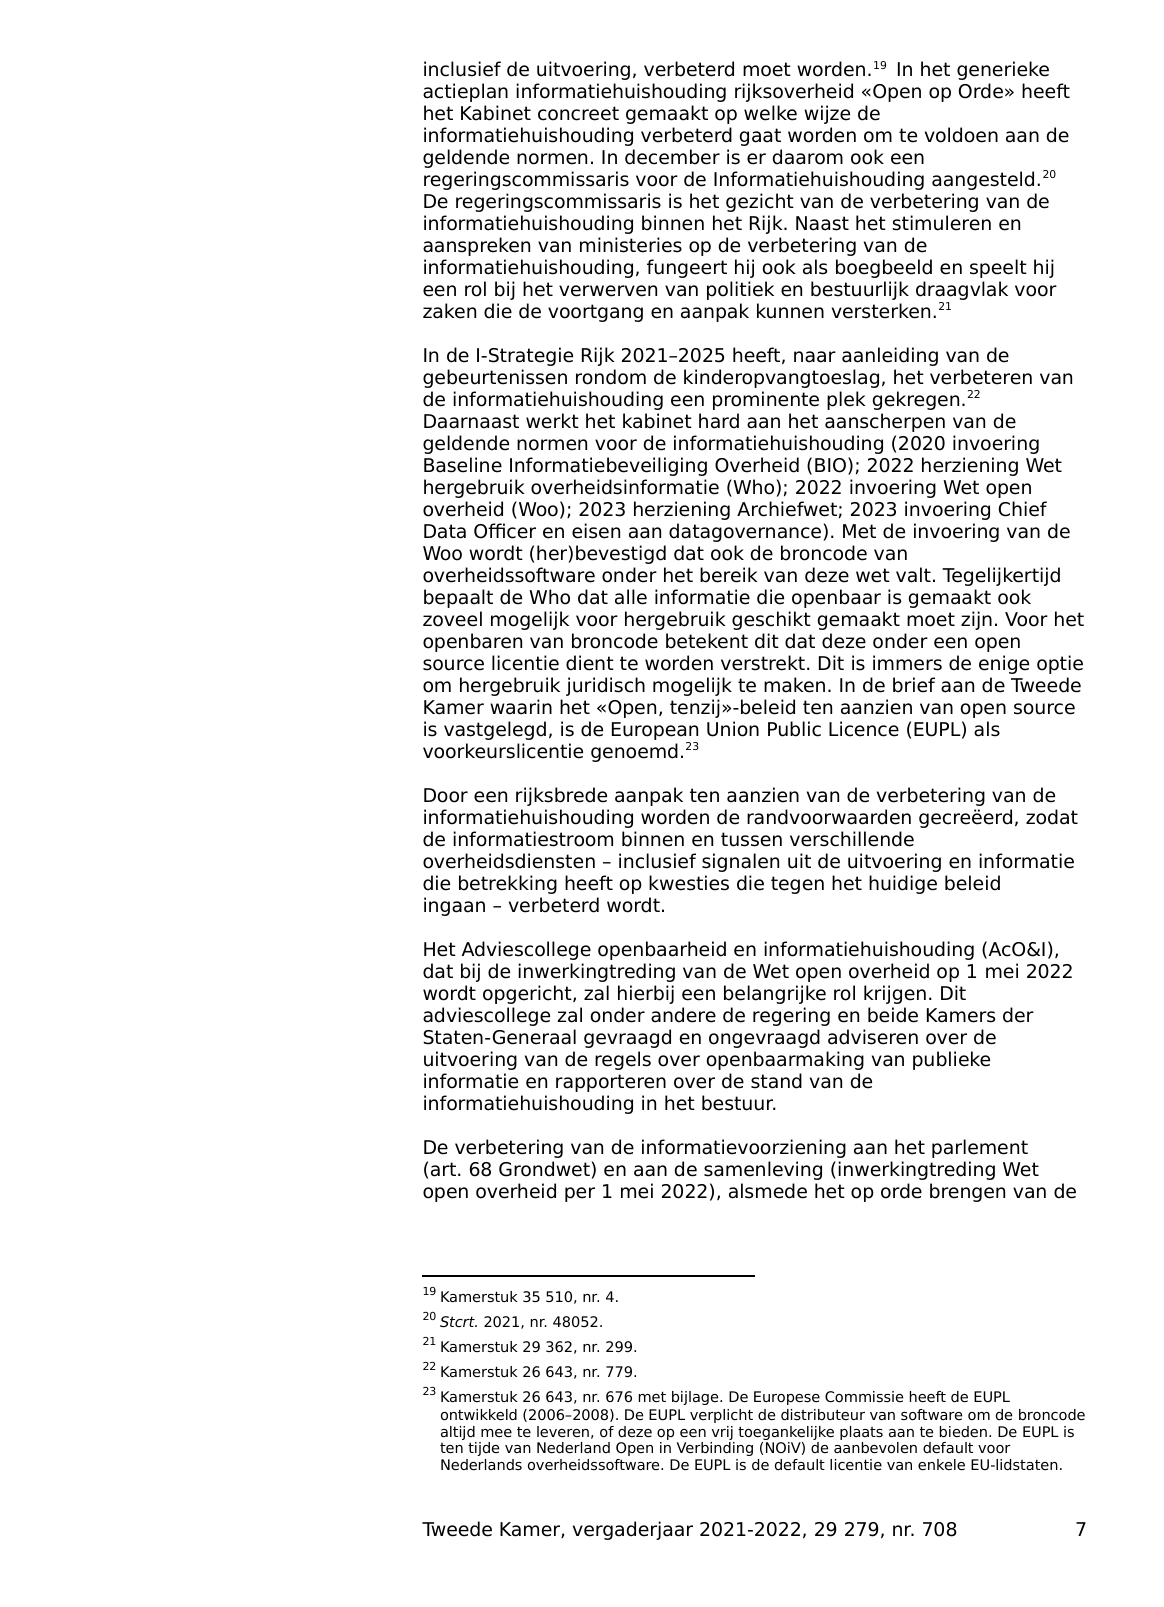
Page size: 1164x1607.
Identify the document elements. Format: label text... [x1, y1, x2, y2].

text Kamerstuk 29 362, nr. 299. [422, 1335, 1087, 1357]
text inclusief de uitvoering, verbeterd moet worden. In het generieke actieplan informatiehuishouding rijksoverheid «Open op Orde» heeft het Kabinet concreet gemaakt op welke wijze de informatiehuishouding verbeterd gaat worden om te voldoen aan de geldende normen. In december is er daarom ook een regeringscommissaris voor de Informatiehuishouding aangesteld. De regeringscommissaris is het gezicht van de verbetering van de informatiehuishouding binnen het Rijk. Naast het stimuleren en aanspreken van ministeries op de verbetering van de informatiehuishouding, fungeert hij ook als boegbeeld en speelt hij een rol bij het verwerven van politiek en bestuurlijk draagvlak voor zaken die de voortgang en aanpak kunnen versterken. [422, 59, 1087, 323]
text Kamerstuk 26 643, nr. 779. [422, 1360, 1087, 1382]
text Kamerstuk 26 643, nr. 676 met bijlage. De Europese Commissie heeft de EUPL ontwikkeld (2006–2008). De EUPL verplicht de distributeur van software om de broncode altijd mee te leveren, of deze op een vrij toegankelijke plaats aan te bieden. De EUPL is ten tijde van Nederland Open in Verbinding (NOiV) de aanbevolen default voor Nederlands overheidssoftware. De EUPL is de default licentie van enkele EU-lidstaten. [422, 1385, 1087, 1474]
text Door een rijksbrede aanpak ten aanzien van de verbetering van de informatiehuishouding worden de randvoorwaarden gecreëerd, zodat de informatiestroom binnen en tussen verschillende overheidsdiensten – inclusief signalen uit de uitvoering en informatie die betrekking heeft op kwesties die tegen het huidige beleid ingaan – verbeterd wordt. [422, 785, 1087, 917]
text In de I-Strategie Rijk 2021–2025 heeft, naar aanleiding van de gebeurtenissen rondom de kinderopvangtoeslag, het verbeteren van de informatiehuishouding een prominente plek gekregen. Daarnaast werkt het kabinet hard aan het aanscherpen van de geldende normen voor de informatiehuishouding (2020 invoering Baseline Informatiebeveiliging Overheid (BIO); 2022 herziening Wet hergebruik overheidsinformatie (Who); 2022 invoering Wet open overheid (Woo); 2023 herziening Archiefwet; 2023 invoering Chief Data Officer en eisen aan datagovernance). Met de invoering van de Woo wordt (her)bevestigd dat ook de broncode van overheidssoftware onder het bereik van deze wet valt. Tegelijkertijd bepaalt de Who dat alle informatie die openbaar is gemaakt ook zoveel mogelijk voor hergebruik geschikt gemaakt moet zijn. Voor het openbaren van broncode betekent dit dat deze onder een open source licentie dient te worden verstrekt. Dit is immers de enige optie om hergebruik juridisch mogelijk te maken. In de brief aan de Tweede Kamer waarin het «Open, tenzij»-beleid ten aanzien van open source is vastgelegd, is de European Union Public Licence (EUPL) als voorkeurslicentie genoemd. [422, 345, 1087, 763]
text De verbetering van de informatievoorziening aan het parlement (art. 68 Grondwet) en aan de samenleving (inwerkingtreding Wet open overheid per 1 mei 2022), alsmede het op orde brengen van de [422, 1137, 1087, 1203]
text Stcrt. 2021, nr. 48052. [422, 1310, 1087, 1332]
text Het Adviescollege openbaarheid en informatiehuishouding (AcO&I), dat bij de inwerkingtreding van de Wet open overheid op 1 mei 2022 wordt opgericht, zal hierbij een belangrijke rol krijgen. Dit adviescollege zal onder andere de regering en beide Kamers der Staten-Generaal gevraagd en ongevraagd adviseren over de uitvoering van de regels over openbaarmaking van publieke informatie en rapporteren over de stand van de informatiehuishouding in het bestuur. [422, 939, 1087, 1115]
text Kamerstuk 35 510, nr. 4. [422, 1285, 1087, 1307]
